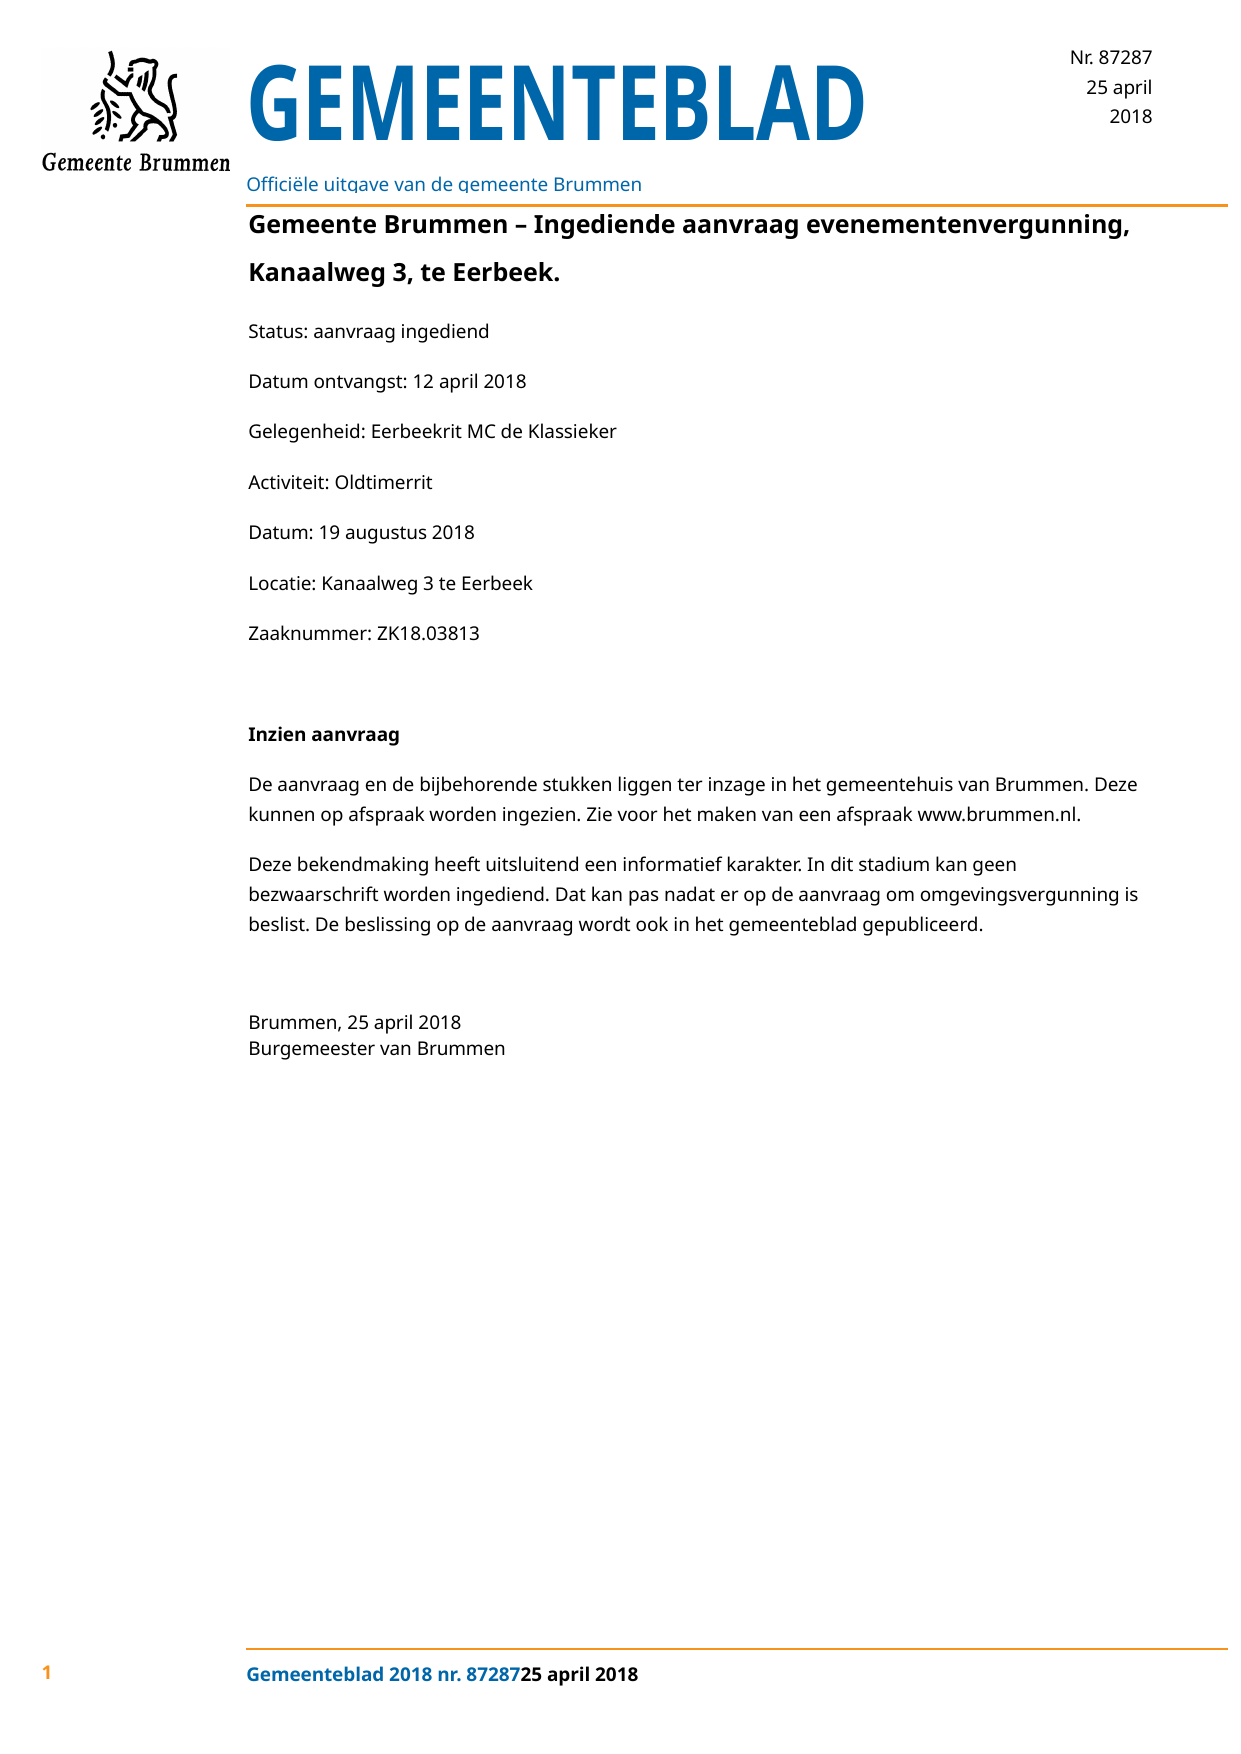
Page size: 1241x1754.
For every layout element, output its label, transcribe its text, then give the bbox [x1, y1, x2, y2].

text Zaaknummer: ZK18.03813 [248, 620, 1152, 646]
text Brummen, 25 april 2018 [248, 1009, 1152, 1035]
text Datum ontvangst: 12 april 2018 [248, 368, 1152, 394]
text Datum: 19 augustus 2018 [248, 519, 1152, 545]
picture [41, 47, 231, 172]
text Deze bekendmaking heeft uitsluitend een informatief karakter. In dit stadium kan geen bezwaarschrift worden ingediend. Dat kan pas nadat er op de aanvraag om omgevingsvergunning is beslist. De beslissing op de aanvraag wordt ook in het gemeenteblad gepubliceerd. [248, 852, 1152, 937]
text Locatie: Kanaalweg 3 te Eerbeek [248, 570, 1152, 596]
text Activiteit: Oldtimerrit [248, 469, 1152, 495]
text Gelegenheid: Eerbeekrit MC de Klassieker [248, 419, 1152, 444]
text Gemeente Brummen – Ingediende aanvraag evenementenvergunning, Kanaalweg 3, te Eerbeek. [248, 207, 1152, 288]
text De aanvraag en de bijbehorende stukken liggen ter inzage in het gemeentehuis van Brummen. Deze kunnen op afspraak worden ingezien. Zie voor het maken van een afspraak www.brummen.nl. [248, 772, 1152, 827]
text Burgemeester van Brummen [248, 1035, 1152, 1061]
text Status: aanvraag ingediend [248, 318, 1152, 344]
text Inzien aanvraag [248, 721, 1152, 747]
